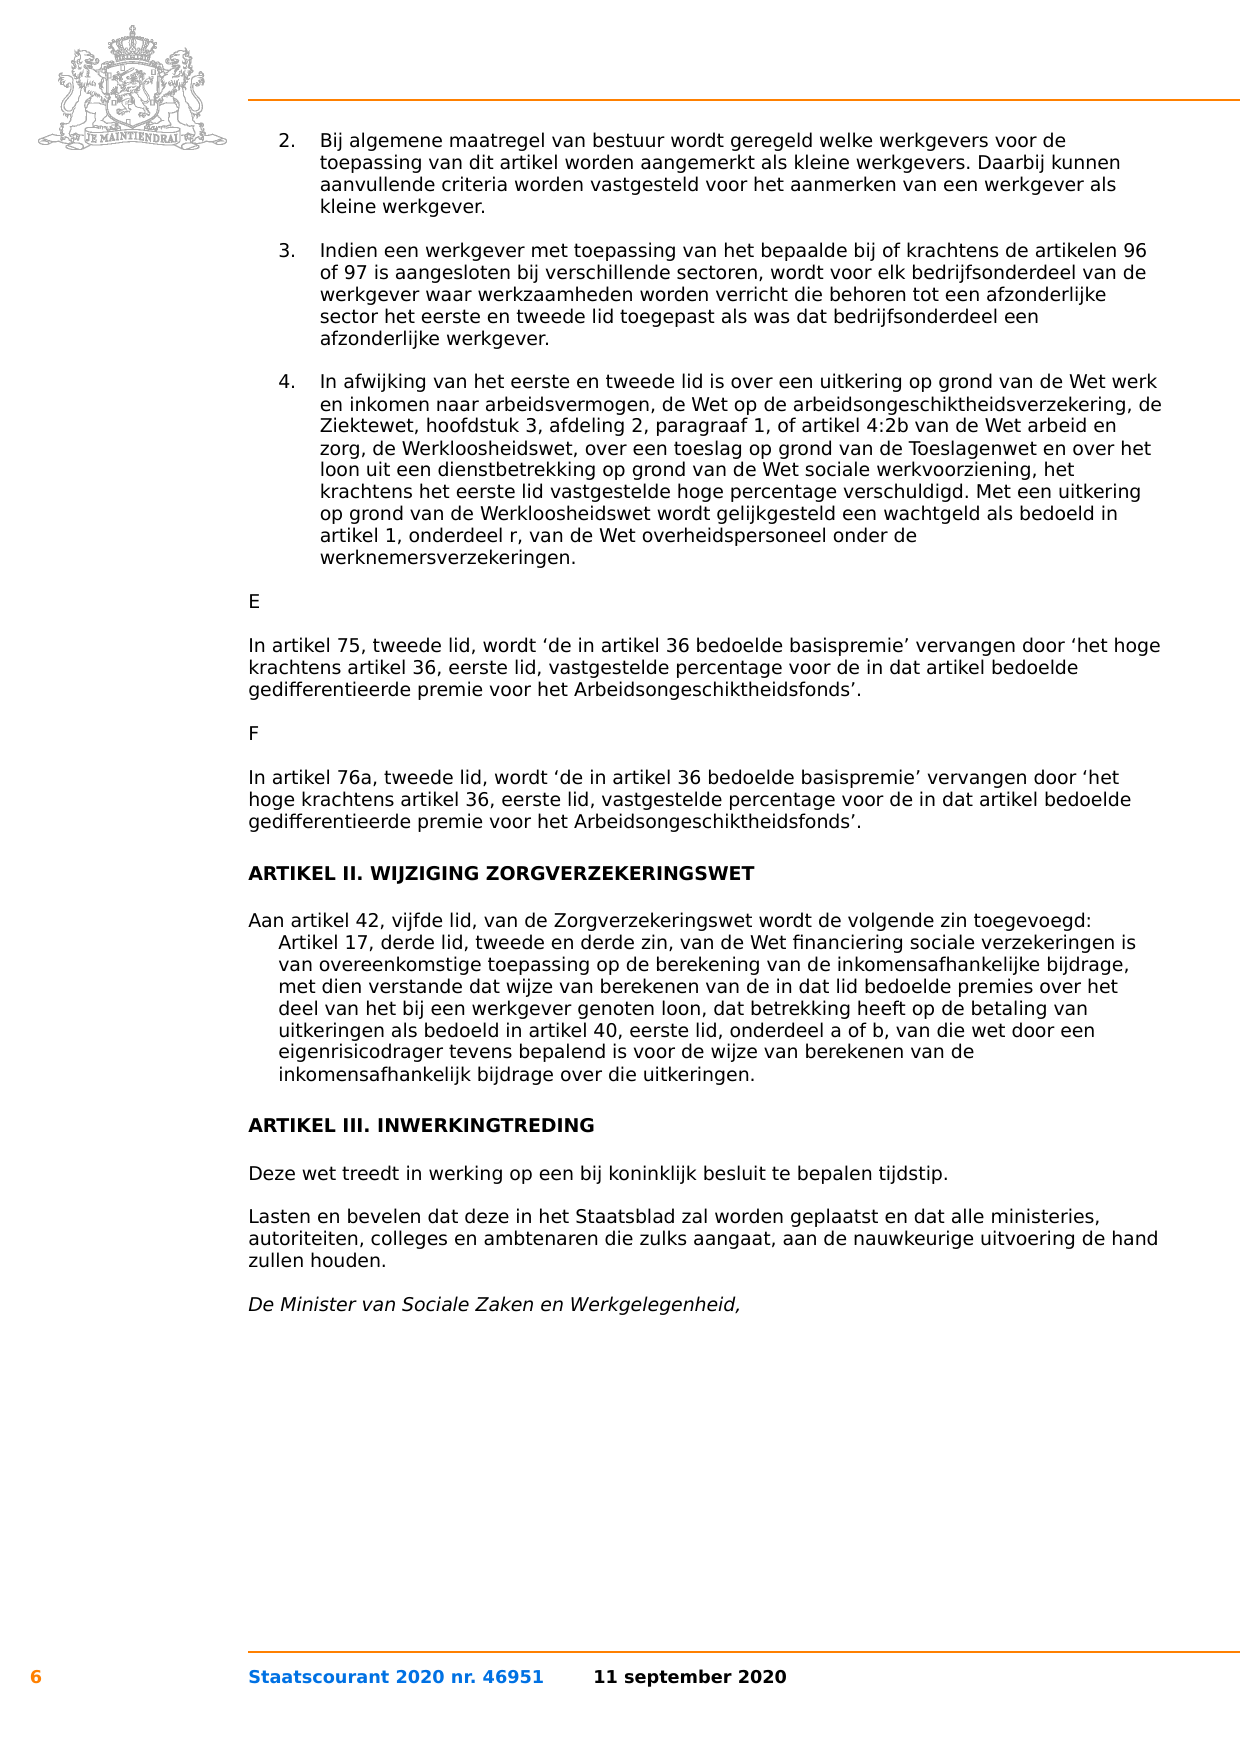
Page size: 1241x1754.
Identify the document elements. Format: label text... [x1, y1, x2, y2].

text In artikel 75, tweede lid, wordt ‘de in artikel 36 bedoelde basispremie’ vervangen door ‘het hoge krachtens artikel 36, eerste lid, vastgestelde percentage voor de in dat artikel bedoelde gedifferentieerde premie voor het Arbeidsongeschiktheidsfonds’. [248, 635, 1163, 701]
picture [38, 25, 227, 150]
text In artikel 76a, tweede lid, wordt ‘de in artikel 36 bedoelde basispremie’ vervangen door ‘het hoge krachtens artikel 36, eerste lid, vastgestelde percentage voor de in dat artikel bedoelde gedifferentieerde premie voor het Arbeidsongeschiktheidsfonds’. [248, 767, 1163, 833]
text Aan artikel 42, vijfde lid, van de Zorgverzekeringswet wordt de volgende zin toegevoegd: [248, 909, 1163, 932]
text De Minister van Sociale Zaken en Werkgelegenheid, [248, 1294, 1163, 1316]
text 2. Bij algemene maatregel van bestuur wordt geregeld welke werkgevers voor de toepassing van dit artikel worden aangemerkt als kleine werkgevers. Daarbij kunnen aanvullende criteria worden vastgesteld voor het aanmerken van een werkgever als kleine werkgever. [278, 130, 1163, 218]
text 3. Indien een werkgever met toepassing van het bepaalde bij of krachtens de artikelen 96 of 97 is aangesloten bij verschillende sectoren, wordt voor elk bedrijfsonderdeel van de werkgever waar werkzaamheden worden verricht die behoren tot een afzonderlijke sector het eerste en tweede lid toegepast als was dat bedrijfsonderdeel een afzonderlijke werkgever. [278, 240, 1163, 349]
text Lasten en bevelen dat deze in het Staatsblad zal worden geplaatst en dat alle ministeries, autoriteiten, colleges en ambtenaren die zulks aangaat, aan de nauwkeurige uitvoering de hand zullen houden. [248, 1206, 1163, 1272]
text Artikel 17, derde lid, tweede en derde zin, van de Wet financiering sociale verzekeringen is van overeenkomstige toepassing op de berekening van de inkomensafhankelijke bijdrage, met dien verstande dat wijze van berekenen van de in dat lid bedoelde premies over het deel van het bij een werkgever genoten loon, dat betrekking heeft op de betaling van uitkeringen als bedoeld in artikel 40, eerste lid, onderdeel a of b, van die wet door een eigenrisicodrager tevens bepalend is voor de wijze van berekenen van de inkomensafhankelijk bijdrage over die uitkeringen. [278, 932, 1163, 1085]
text F [248, 723, 1163, 745]
text Deze wet treedt in werking op een bij koninklijk besluit te bepalen tijdstip. [248, 1162, 1163, 1184]
subtitle ARTIKEL II. WIJZIGING ZORGVERZEKERINGSWET [248, 863, 1163, 884]
subtitle ARTIKEL III. INWERKINGTREDING [248, 1115, 1163, 1137]
text E [248, 591, 1163, 613]
text 4. In afwijking van het eerste en tweede lid is over een uitkering op grond van de Wet werk en inkomen naar arbeidsvermogen, de Wet op de arbeidsongeschiktheidsverzekering, de Ziektewet, hoofdstuk 3, afdeling 2, paragraaf 1, of artikel 4:2b van de Wet arbeid en zorg, de Werkloosheidswet, over een toeslag op grond van de Toeslagenwet en over het loon uit een dienstbetrekking op grond van de Wet sociale werkvoorziening, het krachtens het eerste lid vastgestelde hoge percentage verschuldigd. Met een uitkering op grond van de Werkloosheidswet wordt gelijkgesteld een wachtgeld als bedoeld in artikel 1, onderdeel r, van de Wet overheidspersoneel onder de werknemersverzekeringen. [278, 371, 1163, 569]
